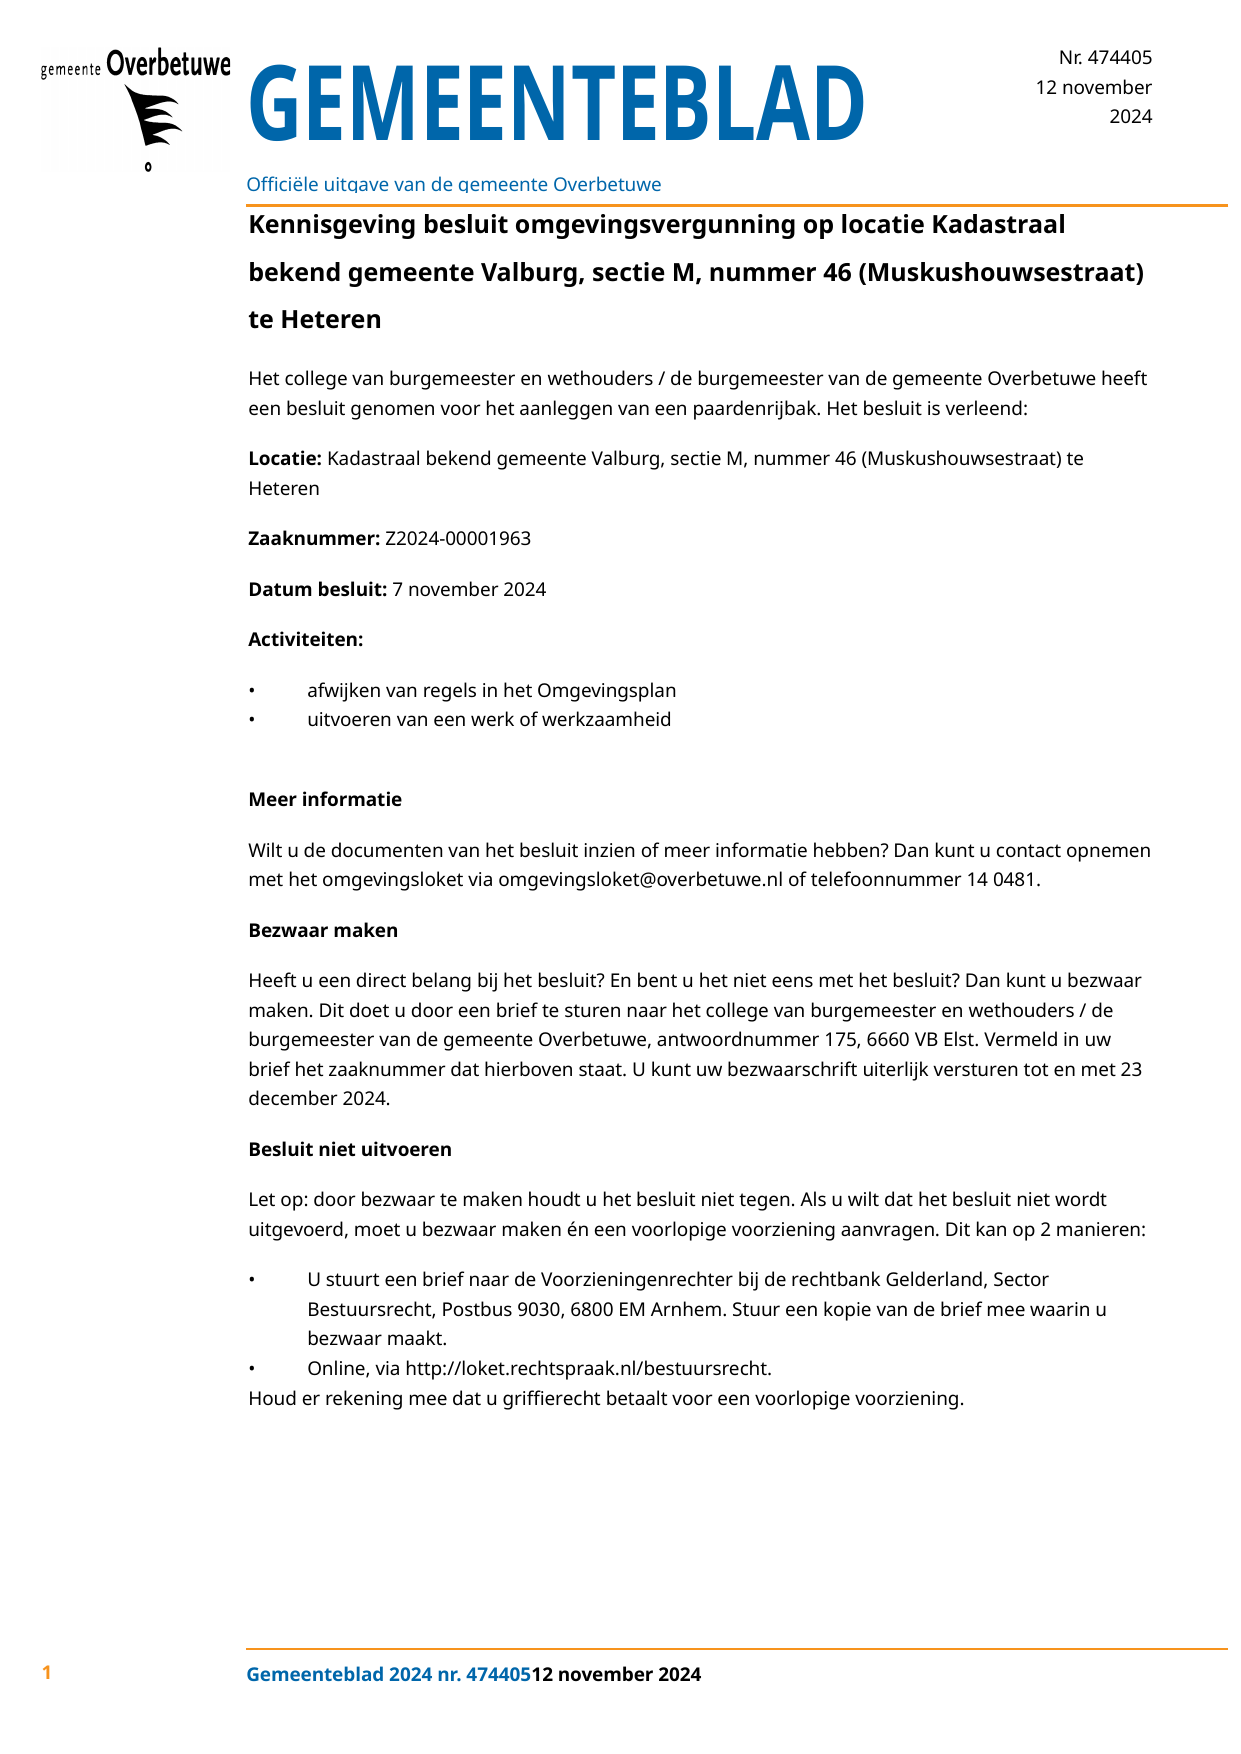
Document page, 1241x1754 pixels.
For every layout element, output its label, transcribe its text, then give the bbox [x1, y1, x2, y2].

text Wilt u de documenten van het besluit inzien of meer informatie hebben? Dan kunt u contact opnemen met het omgevingsloket via omgevingsloket@overbetuwe.nl of telefoonnummer 14 0481. [248, 837, 1152, 892]
text Bezwaar maken [248, 917, 1152, 942]
list U stuurt een brief naar de Voorzieningenrechter bij de rechtbank Gelderland, Sector Bestuursrecht, Postbus 9030, 6800 EM Arnhem. Stuur een kopie van de brief mee waarin u bezwaar maakt. [248, 1266, 1152, 1351]
text Activiteiten: [248, 626, 1152, 652]
text Meer informatie [248, 786, 1152, 812]
picture [41, 47, 231, 172]
list uitvoeren van een werk of werkzaamheid [248, 706, 1152, 732]
text Locatie: Kadastraal bekend gemeente Valburg, sectie M, nummer 46 (Muskushouwsestraat) te Heteren [248, 446, 1152, 501]
text Heeft u een direct belang bij het besluit? En bent u het niet eens met het besluit? Dan kunt u bezwaar maken. Dit doet u door een brief te sturen naar het college van burgemeester en wethouders / de burgemeester van de gemeente Overbetuwe, antwoordnummer 175, 6660 VB Elst. Vermeld in uw brief het zaaknummer dat hierboven staat. U kunt uw bezwaarschrift uiterlijk versturen tot en met 23 december 2024. [248, 967, 1152, 1111]
text Kennisgeving besluit omgevingsvergunning op locatie Kadastraal bekend gemeente Valburg, sectie M, nummer 46 (Muskushouwsestraat) te Heteren [248, 207, 1152, 336]
text Zaaknummer: Z2024-00001963 [248, 526, 1152, 551]
text Datum besluit: 7 november 2024 [248, 576, 1152, 602]
list Online, via http://loket.rechtspraak.nl/bestuursrecht. [248, 1355, 1152, 1381]
text Besluit niet uitvoeren [248, 1136, 1152, 1162]
text Houd er rekening mee dat u griffierecht betaalt voor een voorlopige voorziening. [248, 1385, 1152, 1410]
list afwijken van regels in het Omgevingsplan [248, 677, 1152, 702]
text Het college van burgemeester en wethouders / de burgemeester van de gemeente Overbetuwe heeft een besluit genomen voor het aanleggen van een paardenrijbak. Het besluit is verleend: [248, 366, 1152, 421]
text Let op: door bezwaar te maken houdt u het besluit niet tegen. Als u wilt dat het besluit niet wordt uitgevoerd, moet u bezwaar maken én een voorlopige voorziening aanvragen. Dit kan op 2 manieren: [248, 1186, 1152, 1242]
